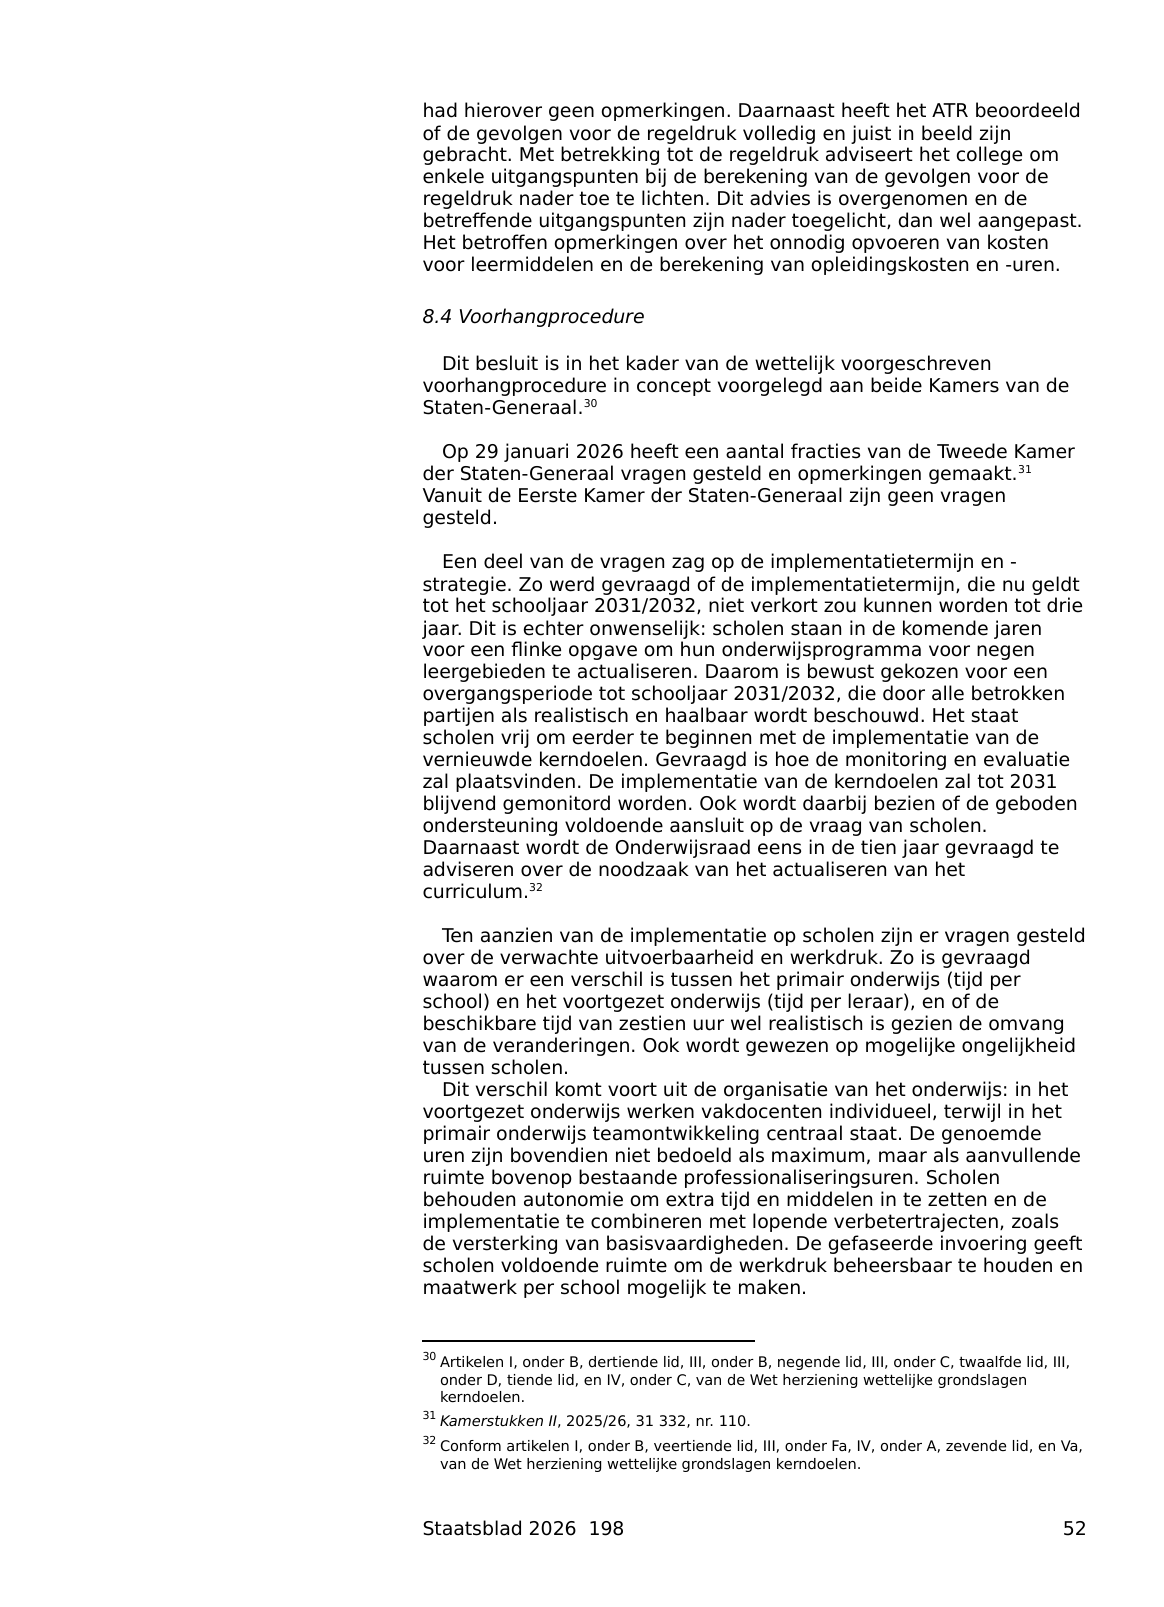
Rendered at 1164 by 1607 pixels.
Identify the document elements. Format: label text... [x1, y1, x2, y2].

text Ten aanzien van de implementatie op scholen zijn er vragen gesteld over de verwachte uitvoerbaarheid en werkdruk. Zo is gevraagd waarom er een verschil is tussen het primair onderwijs (tijd per school) en het voortgezet onderwijs (tijd per leraar), en of de beschikbare tijd van zestien uur wel realistisch is gezien de omvang van de veranderingen. Ook wordt gewezen op mogelijke ongelijkheid tussen scholen. [422, 925, 1087, 1079]
text Dit verschil komt voort uit de organisatie van het onderwijs: in het voortgezet onderwijs werken vakdocenten individueel, terwijl in het primair onderwijs teamontwikkeling centraal staat. De genoemde uren zijn bovendien niet bedoeld als maximum, maar als aanvullende ruimte bovenop bestaande professionaliseringsuren. Scholen behouden autonomie om extra tijd en middelen in te zetten en de implementatie te combineren met lopende verbetertrajecten, zoals de versterking van basisvaardigheden. De gefaseerde invoering geeft scholen voldoende ruimte om de werkdruk beheersbaar te houden en maatwerk per school mogelijk te maken. [422, 1079, 1087, 1299]
text Op 29 januari 2026 heeft een aantal fracties van de Tweede Kamer der Staten-Generaal vragen gesteld en opmerkingen gemaakt. Vanuit de Eerste Kamer der Staten-Generaal zijn geen vragen gesteld. [422, 441, 1087, 529]
text Conform artikelen I, onder B, veertiende lid, III, onder Fa, IV, onder A, zevende lid, en Va, van de Wet herziening wettelijke grondslagen kerndoelen. [422, 1434, 1087, 1473]
subtitle 8.4 Voorhangprocedure [422, 306, 1087, 328]
text Artikelen I, onder B, dertiende lid, III, onder B, negende lid, III, onder C, twaalfde lid, III, onder D, tiende lid, en IV, onder C, van de Wet herziening wettelijke grondslagen kerndoelen. [422, 1350, 1087, 1406]
text had hierover geen opmerkingen. Daarnaast heeft het ATR beoordeeld of de gevolgen voor de regeldruk volledig en juist in beeld zijn gebracht. Met betrekking tot de regeldruk adviseert het college om enkele uitgangspunten bij de berekening van de gevolgen voor de regeldruk nader toe te lichten. Dit advies is overgenomen en de betreffende uitgangspunten zijn nader toegelicht, dan wel aangepast. Het betroffen opmerkingen over het onnodig opvoeren van kosten voor leermiddelen en de berekening van opleidingskosten en -uren. [422, 100, 1087, 276]
text Een deel van de vragen zag op de implementatietermijn en -strategie. Zo werd gevraagd of de implementatietermijn, die nu geldt tot het schooljaar 2031/2032, niet verkort zou kunnen worden tot drie jaar. Dit is echter onwenselijk: scholen staan in de komende jaren voor een flinke opgave om hun onderwijsprogramma voor negen leergebieden te actualiseren. Daarom is bewust gekozen voor een overgangsperiode tot schooljaar 2031/2032, die door alle betrokken partijen als realistisch en haalbaar wordt beschouwd. Het staat scholen vrij om eerder te beginnen met de implementatie van de vernieuwde kerndoelen. Gevraagd is hoe de monitoring en evaluatie zal plaatsvinden. De implementatie van de kerndoelen zal tot 2031 blijvend gemonitord worden. Ook wordt daarbij bezien of de geboden ondersteuning voldoende aansluit op de vraag van scholen. Daarnaast wordt de Onderwijsraad eens in de tien jaar gevraagd te adviseren over de noodzaak van het actualiseren van het curriculum. [422, 551, 1087, 903]
text Dit besluit is in het kader van de wettelijk voorgeschreven voorhangprocedure in concept voorgelegd aan beide Kamers van de Staten-Generaal. [422, 353, 1087, 419]
text Kamerstukken II, 2025/26, 31 332, nr. 110. [422, 1409, 1087, 1431]
